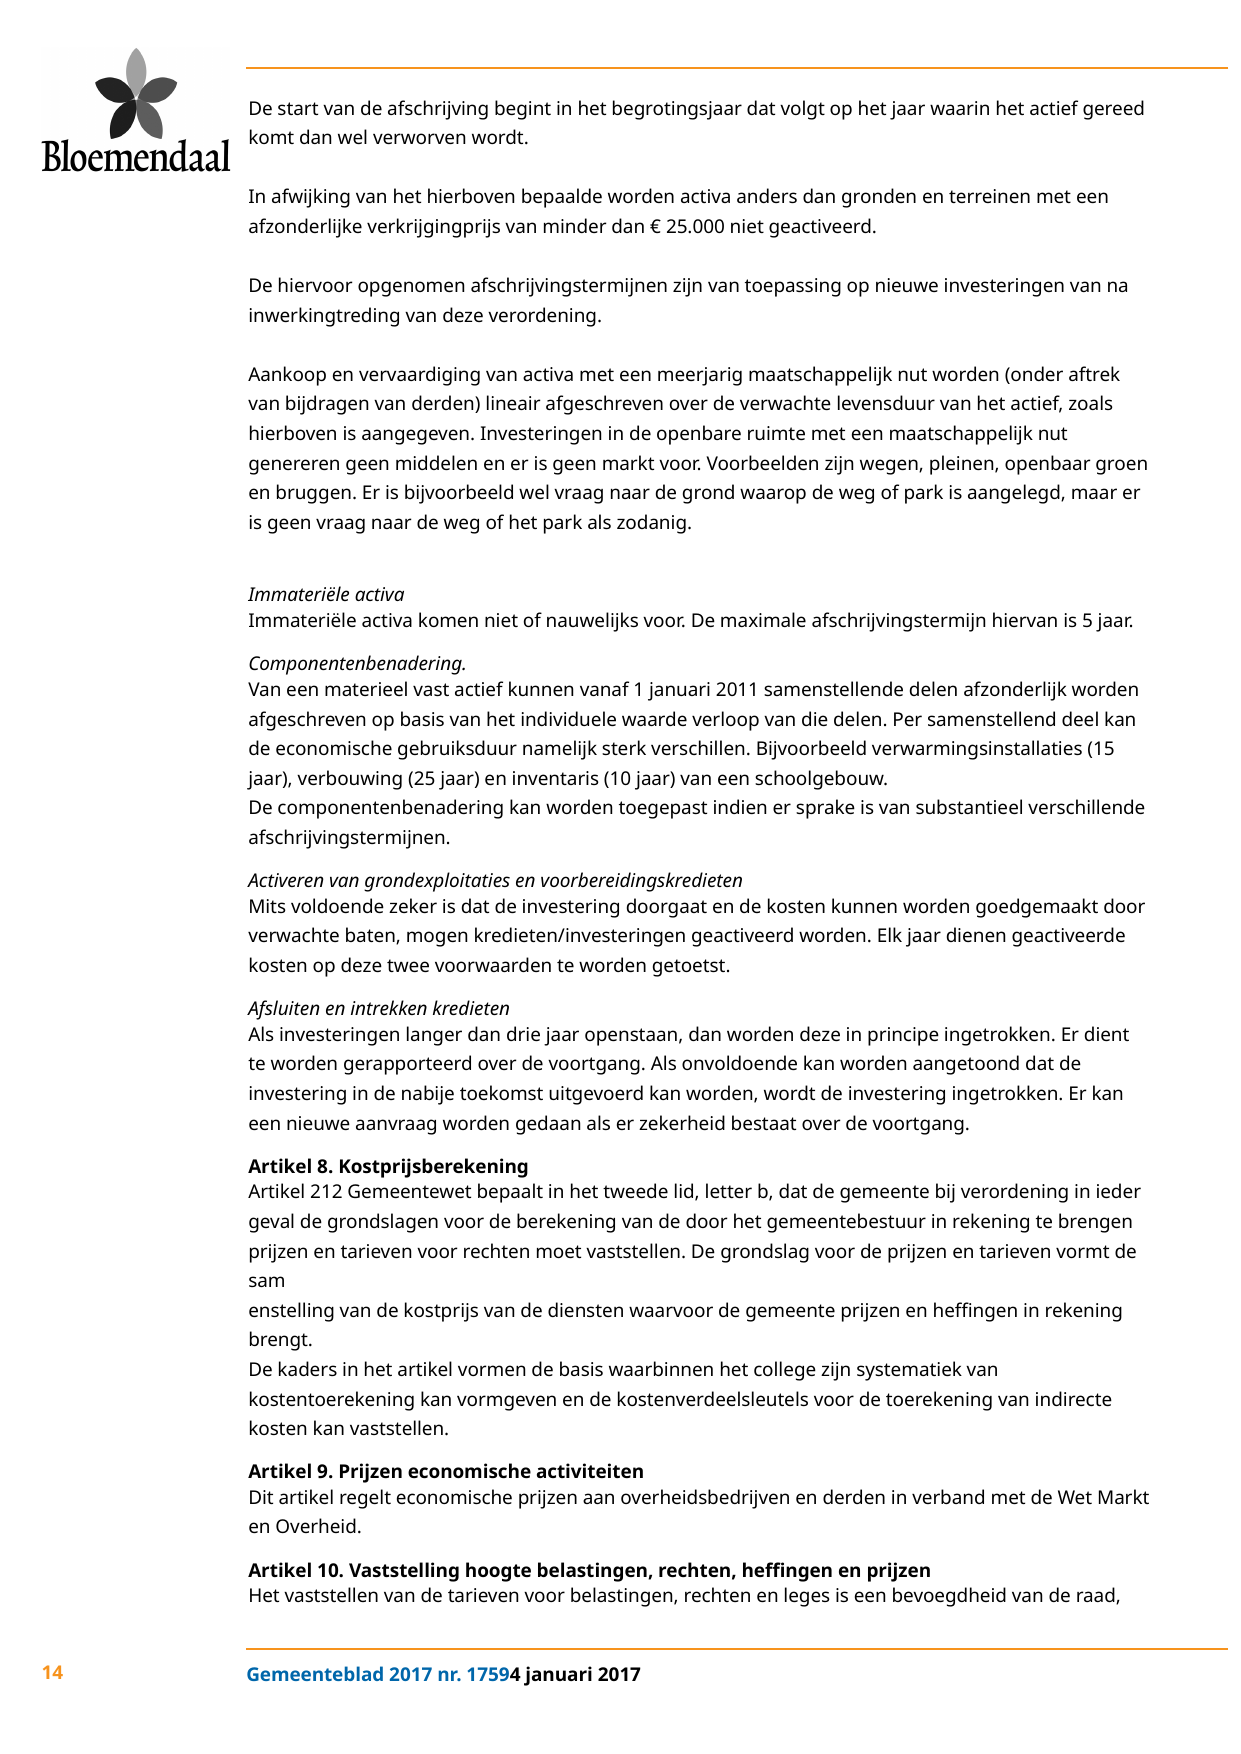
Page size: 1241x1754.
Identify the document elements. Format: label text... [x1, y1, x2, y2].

picture [41, 47, 231, 172]
text enstelling van de kostprijs van de diensten waarvoor de gemeente prijzen en heffingen in rekening brengt. [248, 1297, 1152, 1352]
text Mits voldoende zeker is dat de investering doorgaat en de kosten kunnen worden goedgemaakt door verwachte baten, mogen kredieten/investeringen geactiveerd worden. Elk jaar dienen geactiveerde kosten op deze twee voorwaarden te worden getoetst. [248, 893, 1152, 978]
text Immateriële activa [248, 582, 1152, 607]
text Het vaststellen van de tarieven voor belastingen, rechten en leges is een bevoegdheid van de raad, [248, 1583, 1152, 1608]
text Als investeringen langer dan drie jaar openstaan, dan worden deze in principe ingetrokken. Er dient te worden gerapporteerd over de voortgang. Als onvoldoende kan worden aangetoond dat de investering in de nabije toekomst uitgevoerd kan worden, wordt de investering ingetrokken. Er kan een nieuwe aanvraag worden gedaan als er zekerheid bestaat over de voortgang. [248, 1021, 1152, 1136]
text In afwijking van het hierboven bepaalde worden activa anders dan gronden en terreinen met een afzonderlijke verkrijgingprijs van minder dan € 25.000 niet geactiveerd. [248, 183, 1152, 239]
text Artikel 212 Gemeentewet bepaalt in het tweede lid, letter b, dat de gemeente bij verordening in ieder geval de grondslagen voor de berekening van de door het gemeentebestuur in rekening te brengen prijzen en tarieven voor rechten moet vaststellen. De grondslag voor de prijzen en tarieven vormt de sam [248, 1179, 1152, 1293]
text De hiervoor opgenomen afschrijvingstermijnen zijn van toepassing op nieuwe investeringen van na inwerkingtreding van deze verordening. [248, 272, 1152, 328]
text Artikel 9. Prijzen economische activiteiten [248, 1458, 1152, 1484]
text Componentenbenadering. [248, 651, 1152, 676]
text Activeren van grondexploitaties en voorbereidingskredieten [248, 867, 1152, 893]
text Van een materieel vast actief kunnen vanaf 1 januari 2011 samenstellende delen afzonderlijk worden afgeschreven op basis van het individuele waarde verloop van die delen. Per samenstellend deel kan de economische gebruiksduur namelijk sterk verschillen. Bijvoorbeeld verwarmingsinstallaties (15 jaar), verbouwing (25 jaar) en inventaris (10 jaar) van een schoolgebouw. [248, 676, 1152, 791]
text De componentenbenadering kan worden toegepast indien er sprake is van substantieel verschillende afschrijvingstermijnen. [248, 794, 1152, 850]
text Artikel 8. Kostprijsberekening [248, 1153, 1152, 1179]
text Afsluiten en intrekken kredieten [248, 995, 1152, 1021]
text Aankoop en vervaardiging van activa met een meerjarig maatschappelijk nut worden (onder aftrek van bijdragen van derden) lineair afgeschreven over de verwachte levensduur van het actief, zoals hierboven is aangegeven. Investeringen in de openbare ruimte met een maatschappelijk nut genereren geen middelen en er is geen markt voor. Voorbeelden zijn wegen, pleinen, openbaar groen en bruggen. Er is bijvoorbeeld wel vraag naar de grond waarop de weg of park is aangelegd, maar er is geen vraag naar de weg of het park als zodanig. [248, 361, 1152, 535]
text De kaders in het artikel vormen de basis waarbinnen het college zijn systematiek van kostentoerekening kan vormgeven en de kostenverdeelsleutels voor de toerekening van indirecte kosten kan vaststellen. [248, 1356, 1152, 1441]
text De start van de afschrijving begint in het begrotingsjaar dat volgt op het jaar waarin het actief gereed komt dan wel verworven wordt. [248, 95, 1152, 150]
text Dit artikel regelt economische prijzen aan overheidsbedrijven en derden in verband met de Wet Markt en Overheid. [248, 1484, 1152, 1539]
text Artikel 10. Vaststelling hoogte belastingen, rechten, heffingen en prijzen [248, 1557, 1152, 1583]
text Immateriële activa komen niet of nauwelijks voor. De maximale afschrijvingstermijn hiervan is 5 jaar. [248, 607, 1152, 633]
